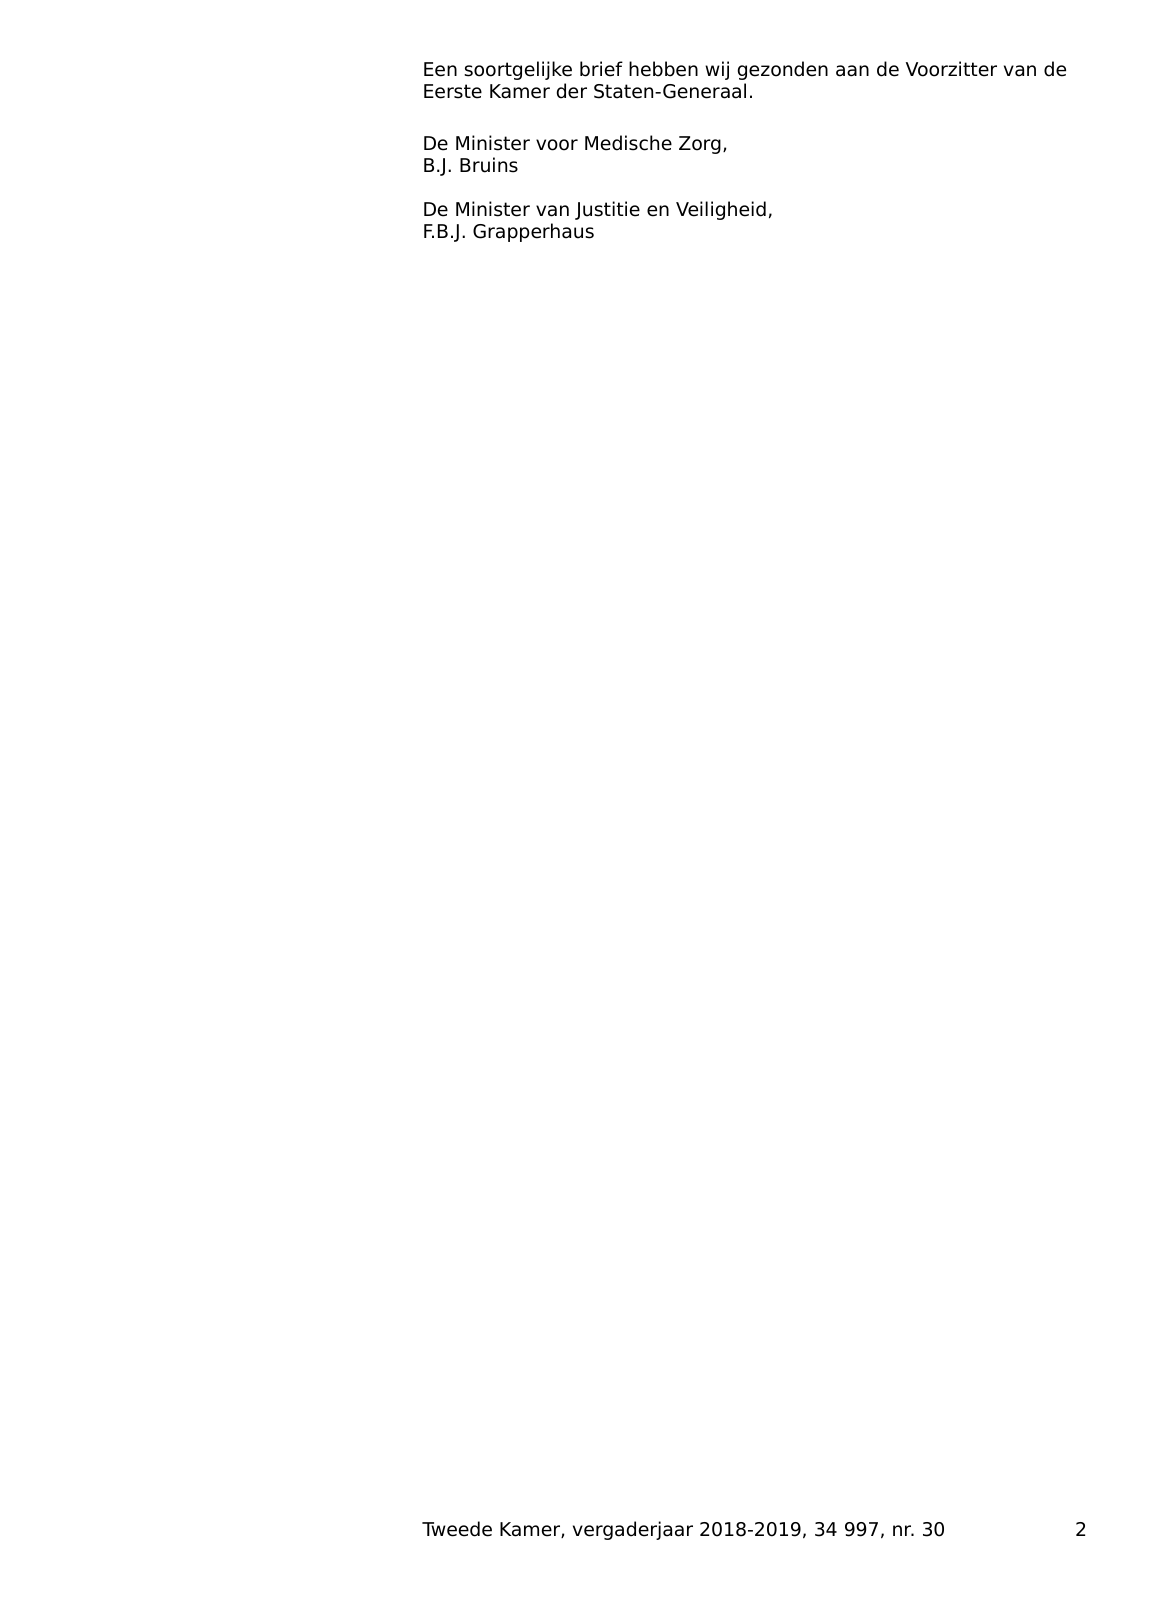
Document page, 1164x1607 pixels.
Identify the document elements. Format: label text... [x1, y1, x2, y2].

text Een soortgelijke brief hebben wij gezonden aan de Voorzitter van de Eerste Kamer der Staten-Generaal. [422, 59, 1087, 103]
text De Minister voor Medische Zorg, B.J. Bruins [422, 133, 1087, 177]
text De Minister van Justitie en Veiligheid, F.B.J. Grapperhaus [422, 199, 1087, 243]
